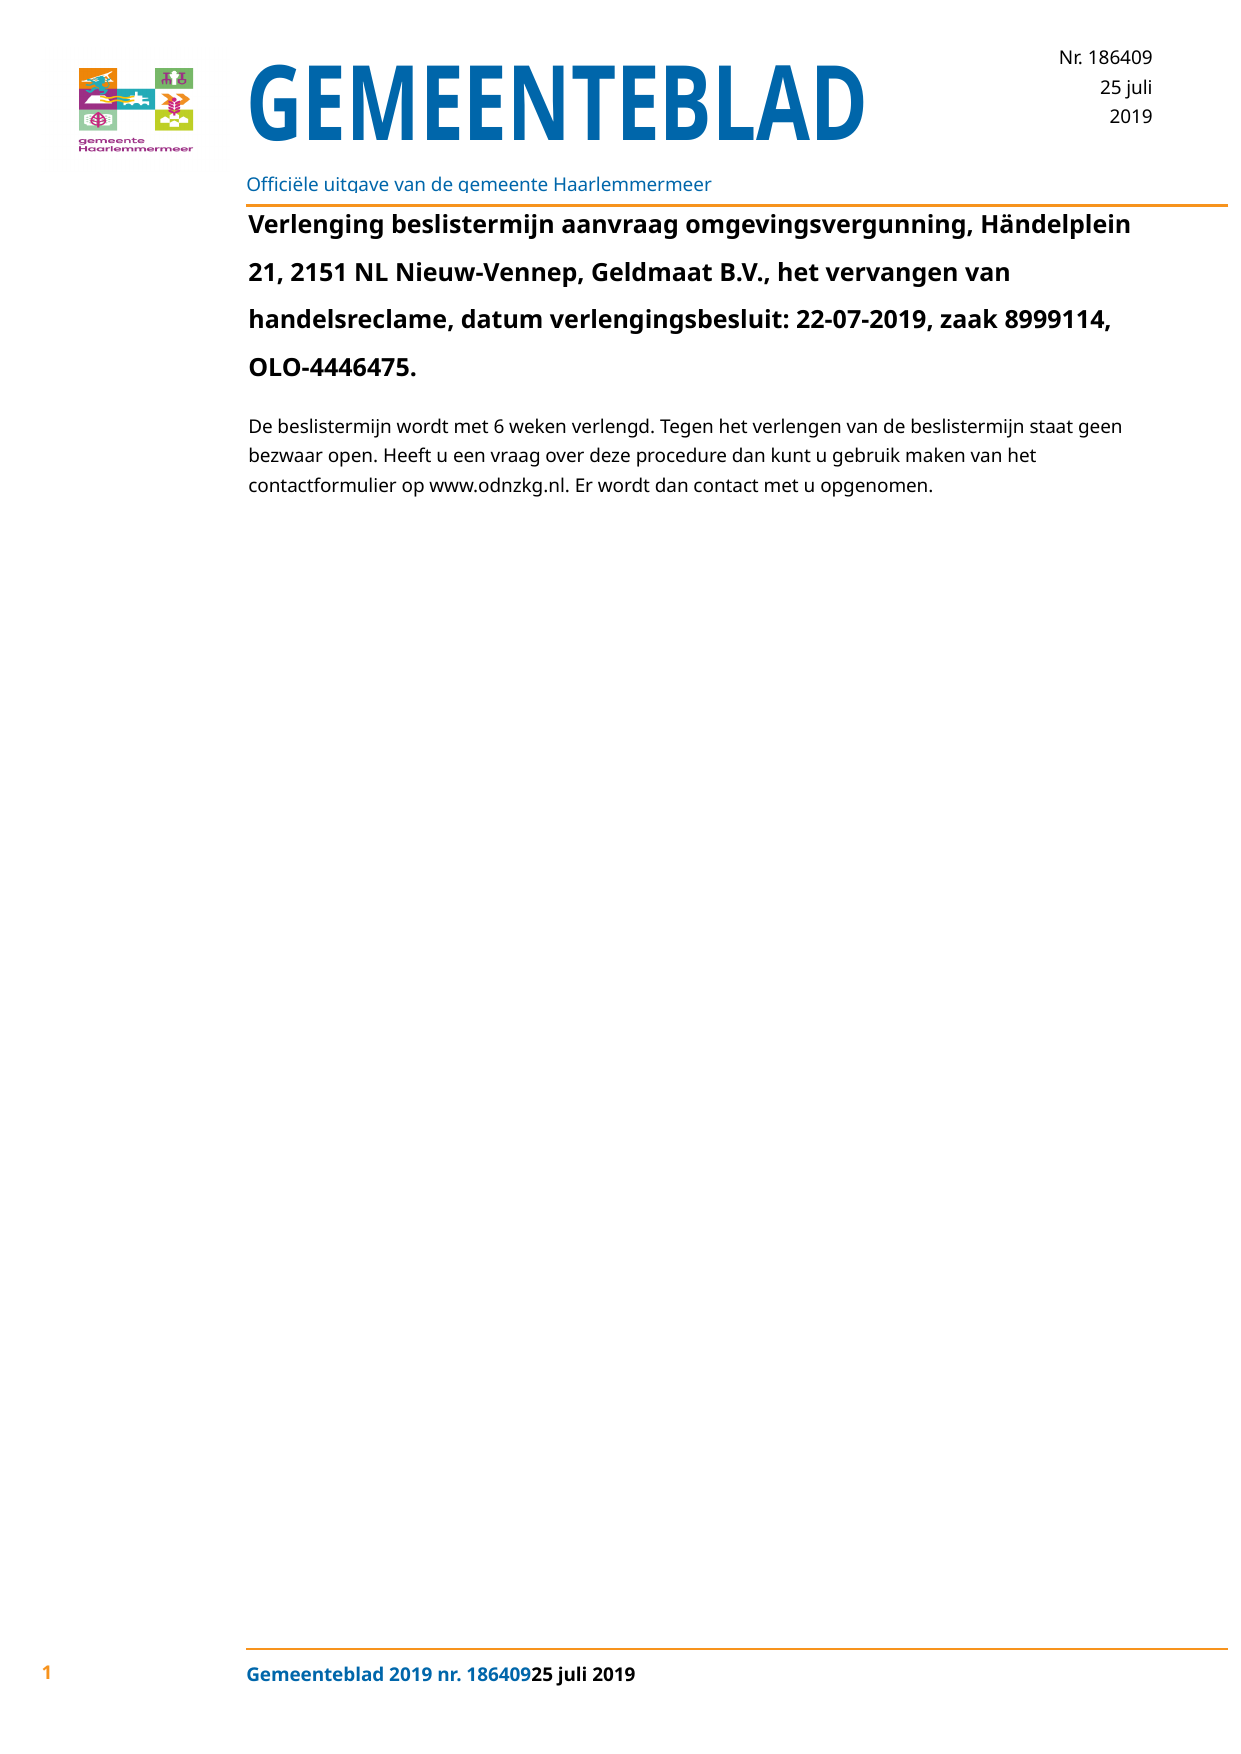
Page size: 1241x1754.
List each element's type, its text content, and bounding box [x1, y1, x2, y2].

text Verlenging beslistermijn aanvraag omgevingsvergunning, Händelplein 21, 2151 NL Nieuw-Vennep, Geldmaat B.V., het vervangen van handelsreclame, datum verlengingsbesluit: 22-07-2019, zaak 8999114, OLO-4446475. [248, 207, 1152, 384]
picture [41, 47, 231, 172]
text De beslistermijn wordt met 6 weken verlengd. Tegen het verlengen van de beslistermijn staat geen bezwaar open. Heeft u een vraag over deze procedure dan kunt u gebruik maken van het contactformulier op www.odnzkg.nl. Er wordt dan contact met u opgenomen. [248, 413, 1152, 498]
